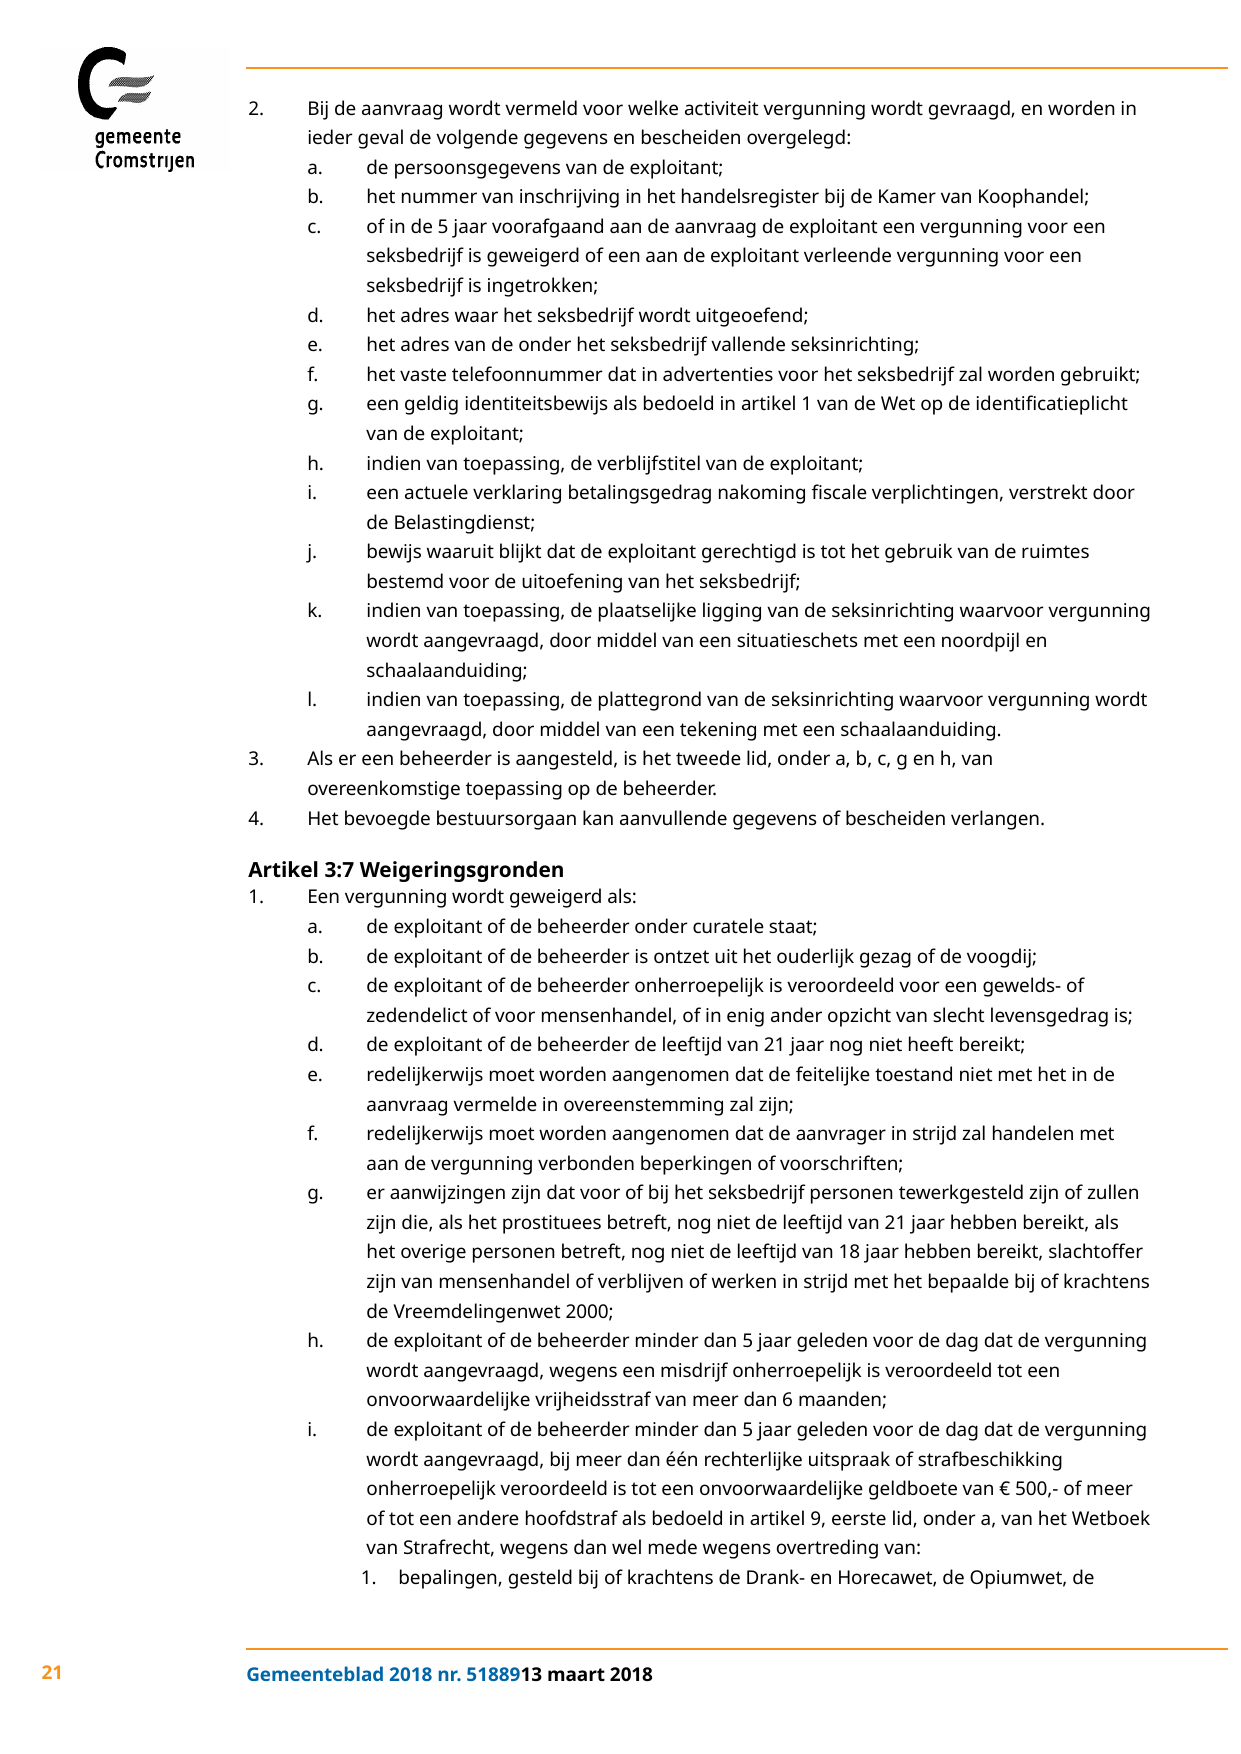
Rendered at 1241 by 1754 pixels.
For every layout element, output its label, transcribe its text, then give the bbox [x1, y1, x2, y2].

list de exploitant of de beheerder minder dan 5 jaar geleden voor de dag dat de vergunning wordt aangevraagd, bij meer dan één rechterlijke uitspraak of strafbeschikking onherroepelijk veroordeeld is tot een onvoorwaardelijke geldboete van € 500,- of meer of tot een andere hoofdstraf als bedoeld in artikel 9, eerste lid, onder a, van het Wetboek van Strafrecht, wegens dan wel mede wegens overtreding van: [307, 1416, 1152, 1560]
list een actuele verklaring betalingsgedrag nakoming fiscale verplichtingen, verstrekt door de Belastingdienst; [307, 479, 1152, 535]
list Een vergunning wordt geweigerd als: [248, 884, 1152, 909]
list het adres van de onder het seksbedrijf vallende seksinrichting; [307, 331, 1152, 357]
list de exploitant of de beheerder de leeftijd van 21 jaar nog niet heeft bereikt; [307, 1032, 1152, 1057]
list de exploitant of de beheerder onherroepelijk is veroordeeld voor een gewelds- of zedendelict of voor mensenhandel, of in enig ander opzicht van slecht levensgedrag is; [307, 972, 1152, 1028]
list de exploitant of de beheerder onder curatele staat; [307, 913, 1152, 939]
list Bij de aanvraag wordt vermeld voor welke activiteit vergunning wordt gevraagd, en worden in ieder geval de volgende gegevens en bescheiden overgelegd: [248, 95, 1152, 150]
list redelijkerwijs moet worden aangenomen dat de feitelijke toestand niet met het in de aanvraag vermelde in overeenstemming zal zijn; [307, 1061, 1152, 1116]
list de persoonsgegevens van de exploitant; [307, 154, 1152, 180]
list er aanwijzingen zijn dat voor of bij het seksbedrijf personen tewerkgesteld zijn of zullen zijn die, als het prostituees betreft, nog niet de leeftijd van 21 jaar hebben bereikt, als het overige personen betreft, nog niet de leeftijd van 18 jaar hebben bereikt, slachtoffer zijn van mensenhandel of verblijven of werken in strijd met het bepaalde bij of krachtens de Vreemdelingenwet 2000; [307, 1179, 1152, 1323]
list indien van toepassing, de plattegrond van de seksinrichting waarvoor vergunning wordt aangevraagd, door middel van een tekening met een schaalaanduiding. [307, 686, 1152, 742]
list de exploitant of de beheerder minder dan 5 jaar geleden voor de dag dat de vergunning wordt aangevraagd, wegens een misdrijf onherroepelijk is veroordeeld tot een onvoorwaardelijke vrijheidsstraf van meer dan 6 maanden; [307, 1327, 1152, 1412]
list het adres waar het seksbedrijf wordt uitgeoefend; [307, 302, 1152, 328]
list Het bevoegde bestuursorgaan kan aanvullende gegevens of bescheiden verlangen. [248, 805, 1152, 831]
list redelijkerwijs moet worden aangenomen dat de aanvrager in strijd zal handelen met aan de vergunning verbonden beperkingen of voorschriften; [307, 1120, 1152, 1176]
list indien van toepassing, de plaatselijke ligging van de seksinrichting waarvoor vergunning wordt aangevraagd, door middel van een situatieschets met een noordpijl en schaalaanduiding; [307, 598, 1152, 683]
list indien van toepassing, de verblijfstitel van de exploitant; [307, 450, 1152, 476]
text Artikel 3:7 Weigeringsgronden [248, 855, 1152, 884]
list Als er een beheerder is aangesteld, is het tweede lid, onder a, b, c, g en h, van overeenkomstige toepassing op de beheerder. [248, 746, 1152, 801]
list of in de 5 jaar voorafgaand aan de aanvraag de exploitant een vergunning voor een seksbedrijf is geweigerd of een aan de exploitant verleende vergunning voor een seksbedrijf is ingetrokken; [307, 213, 1152, 298]
list de exploitant of de beheerder is ontzet uit het ouderlijk gezag of de voogdij; [307, 943, 1152, 968]
picture [41, 47, 231, 172]
list een geldig identiteitsbewijs als bedoeld in artikel 1 van de Wet op de identificatieplicht van de exploitant; [307, 391, 1152, 446]
list bewijs waaruit blijkt dat de exploitant gerechtigd is tot het gebruik van de ruimtes bestemd voor de uitoefening van het seksbedrijf; [307, 538, 1152, 594]
list het vaste telefoonnummer dat in advertenties voor het seksbedrijf zal worden gebruikt; [307, 361, 1152, 387]
list het nummer van inschrijving in het handelsregister bij de Kamer van Koophandel; [307, 183, 1152, 209]
list bepalingen, gesteld bij of krachtens de Drank- en Horecawet, de Opiumwet, de [361, 1564, 1152, 1590]
